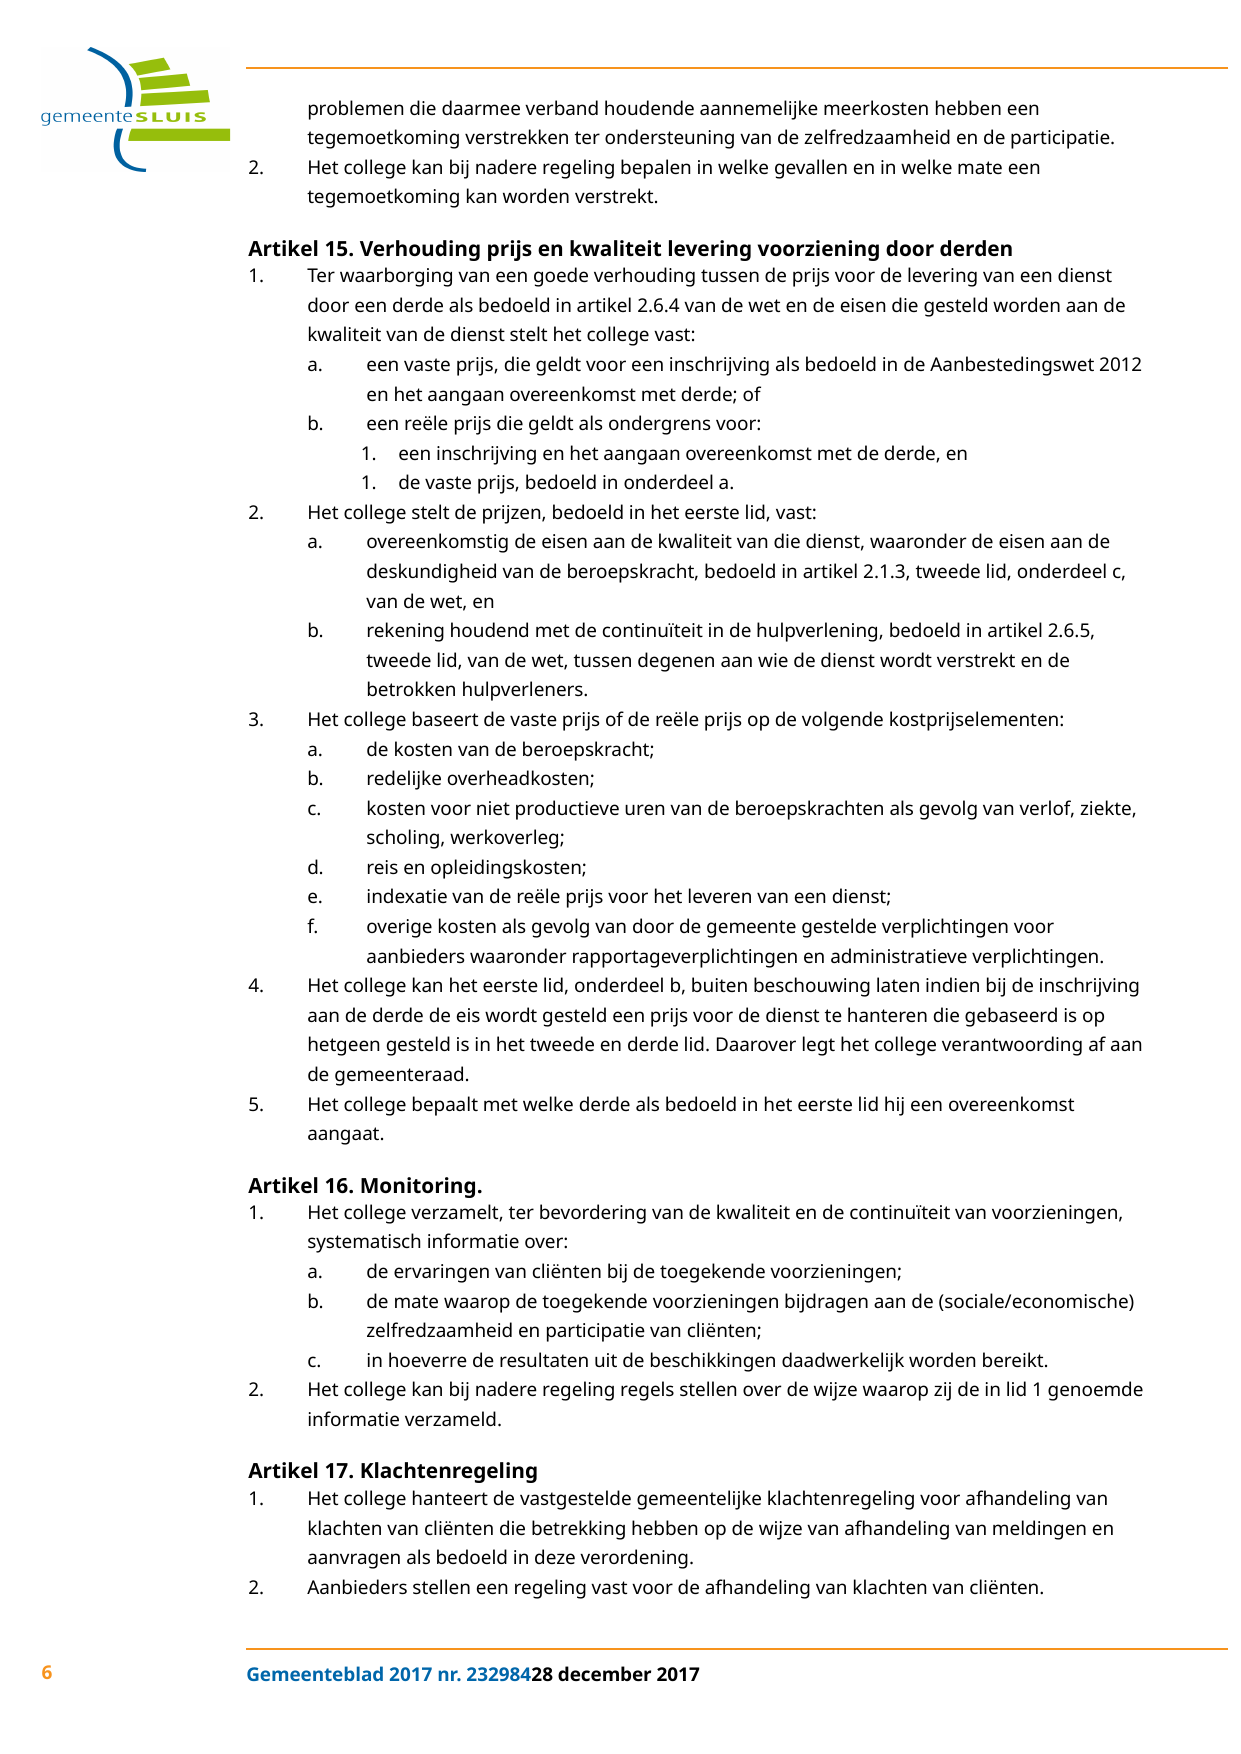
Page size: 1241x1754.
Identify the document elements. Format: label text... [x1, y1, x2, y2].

list overeenkomstig de eisen aan de kwaliteit van die dienst, waaronder de eisen aan de deskundigheid van de beroepskracht, bedoeld in artikel 2.1.3, tweede lid, onderdeel c, van de wet, en [307, 529, 1152, 613]
list Het college bepaalt met welke derde als bedoeld in het eerste lid hij een overeenkomst aangaat. [248, 1091, 1152, 1146]
list Het college kan bij nadere regeling bepalen in welke gevallen en in welke mate een tegemoetkoming kan worden verstrekt. [248, 154, 1152, 209]
list Het college kan het eerste lid, onderdeel b, buiten beschouwing laten indien bij de inschrijving aan de derde de eis wordt gesteld een prijs voor de dienst te hanteren die gebaseerd is op hetgeen gesteld is in het tweede en derde lid. Daarover legt het college verantwoording af aan de gemeenteraad. [248, 972, 1152, 1087]
list rekening houdend met de continuïteit in de hulpverlening, bedoeld in artikel 2.6.5, tweede lid, van de wet, tussen degenen aan wie de dienst wordt verstrekt en de betrokken hulpverleners. [307, 617, 1152, 702]
list Het college kan bij nadere regeling regels stellen over de wijze waarop zij de in lid 1 genoemde informatie verzameld. [248, 1377, 1152, 1432]
list de kosten van de beroepskracht; [307, 736, 1152, 761]
list Het college verzamelt, ter bevordering van de kwaliteit en de continuïteit van voorzieningen, systematisch informatie over: [248, 1199, 1152, 1254]
list de vaste prijs, bedoeld in onderdeel a. [361, 469, 1152, 495]
list Het college baseert de vaste prijs of de reële prijs op de volgende kostprijselementen: [248, 706, 1152, 732]
list indexatie van de reële prijs voor het leveren van een dienst; [307, 884, 1152, 909]
list een vaste prijs, die geldt voor een inschrijving als bedoeld in de Aanbestedingswet 2012 en het aangaan overeenkomst met derde; of [307, 351, 1152, 406]
list kosten voor niet productieve uren van de beroepskrachten als gevolg van verlof, ziekte, scholing, werkoverleg; [307, 795, 1152, 850]
list een reële prijs die geldt als ondergrens voor: [307, 410, 1152, 436]
list Het college hanteert de vastgestelde gemeentelijke klachtenregeling voor afhandeling van klachten van cliënten die betrekking hebben op de wijze van afhandeling van meldingen en aanvragen als bedoeld in deze verordening. [248, 1485, 1152, 1570]
list de ervaringen van cliënten bij de toegekende voorzieningen; [307, 1258, 1152, 1284]
list problemen die daarmee verband houdende aannemelijke meerkosten hebben een tegemoetkoming verstrekken ter ondersteuning van de zelfredzaamheid en de participatie. [248, 95, 1152, 150]
list Het college stelt de prijzen, bedoeld in het eerste lid, vast: [248, 499, 1152, 525]
text Artikel 15. Verhouding prijs en kwaliteit levering voorziening door derden [248, 234, 1152, 262]
picture [41, 47, 231, 172]
list redelijke overheadkosten; [307, 765, 1152, 791]
list reis en opleidingskosten; [307, 854, 1152, 880]
list de mate waarop de toegekende voorzieningen bijdragen aan de (sociale/economische) zelfredzaamheid en participatie van cliënten; [307, 1288, 1152, 1343]
text Artikel 17. Klachtenregeling [248, 1457, 1152, 1485]
list in hoeverre de resultaten uit de beschikkingen daadwerkelijk worden bereikt. [307, 1347, 1152, 1373]
list een inschrijving en het aangaan overeenkomst met de derde, en [361, 440, 1152, 466]
list overige kosten als gevolg van door de gemeente gestelde verplichtingen voor aanbieders waaronder rapportageverplichtingen en administratieve verplichtingen. [307, 913, 1152, 968]
list Ter waarborging van een goede verhouding tussen de prijs voor de levering van een dienst door een derde als bedoeld in artikel 2.6.4 van de wet en de eisen die gesteld worden aan de kwaliteit van de dienst stelt het college vast: [248, 262, 1152, 347]
text Artikel 16. Monitoring. [248, 1171, 1152, 1199]
list Aanbieders stellen een regeling vast voor de afhandeling van klachten van cliënten. [248, 1574, 1152, 1599]
